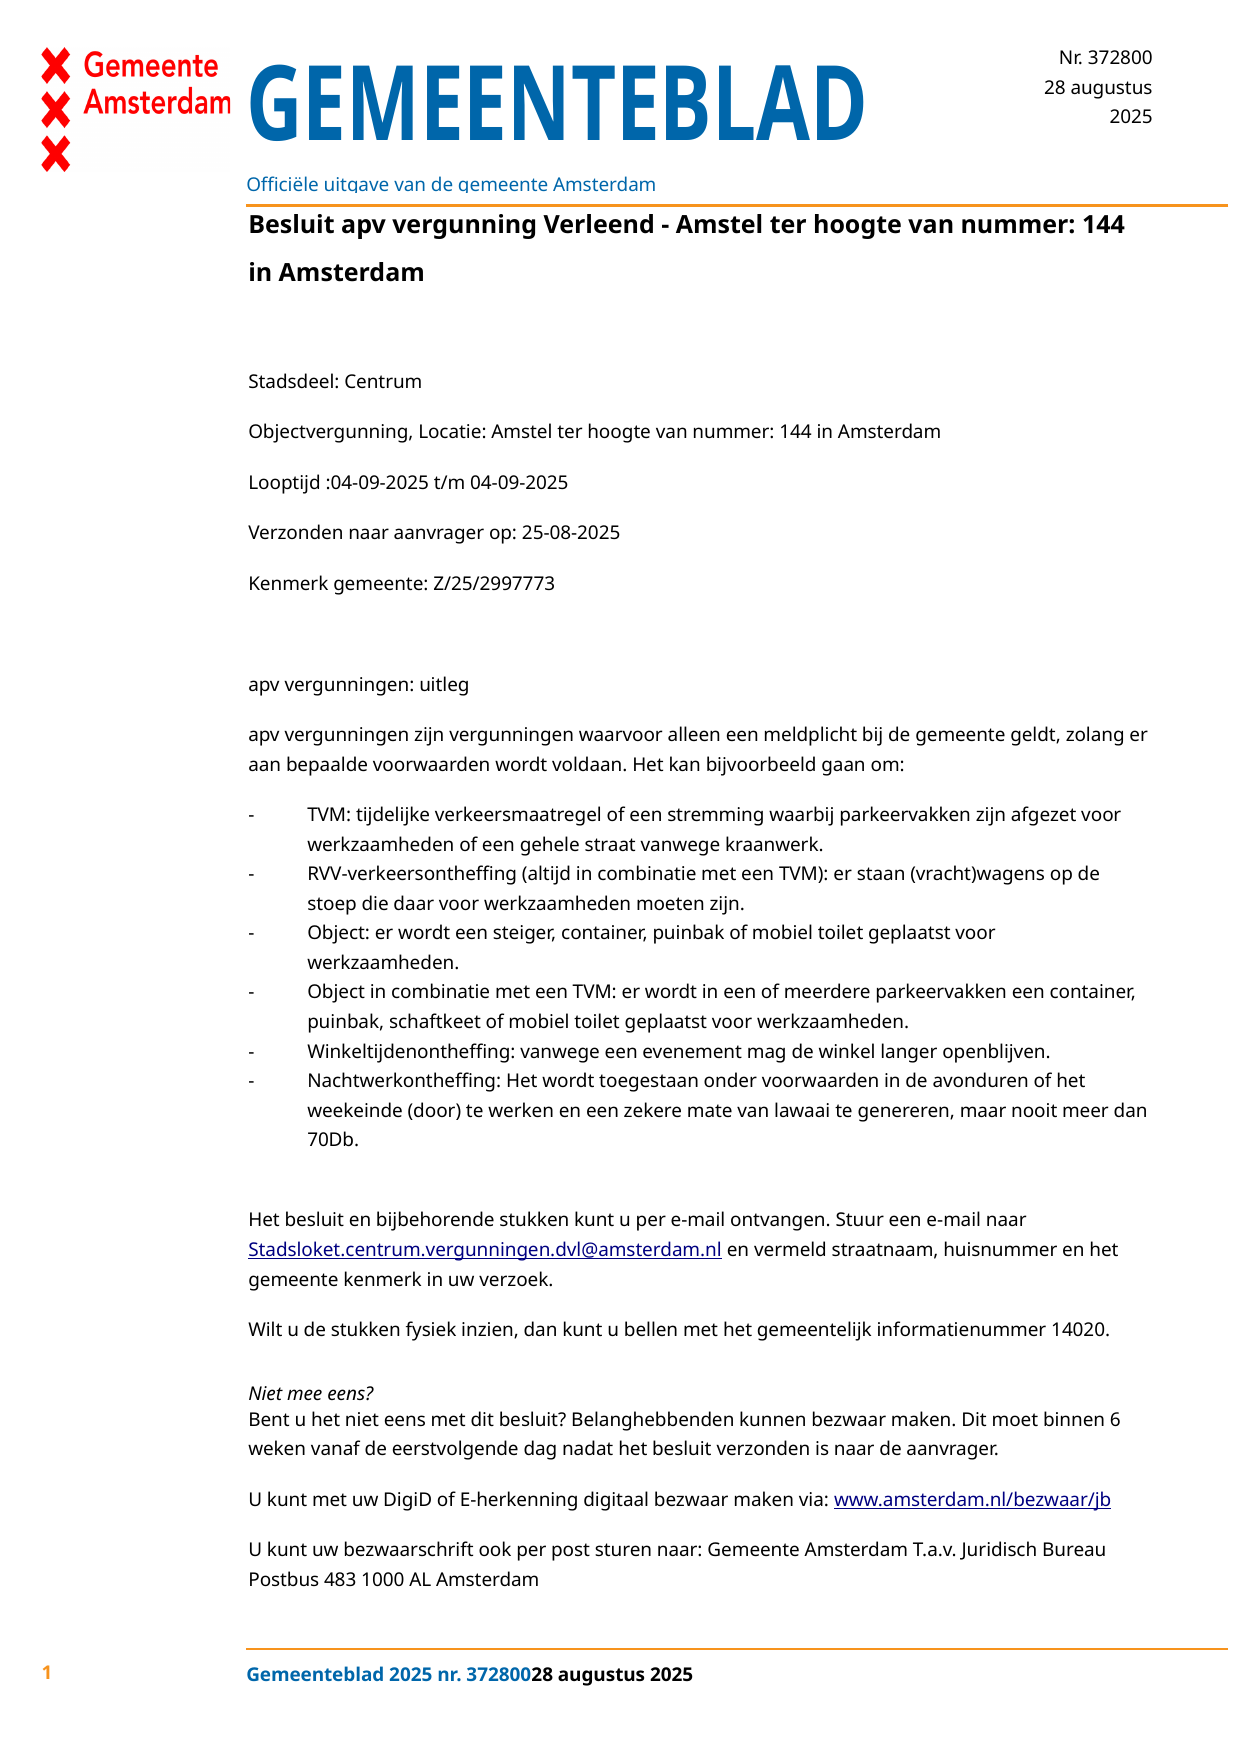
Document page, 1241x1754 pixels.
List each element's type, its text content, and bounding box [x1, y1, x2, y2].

list Object: er wordt een steiger, container, puinbak of mobiel toilet geplaatst voor werkzaamheden. [248, 919, 1152, 975]
picture [41, 47, 231, 172]
text Niet mee eens? [248, 1380, 1152, 1406]
text Objectvergunning, Locatie: Amstel ter hoogte van nummer: 144 in Amsterdam [248, 419, 1152, 444]
text Stadsdeel: Centrum [248, 368, 1152, 394]
list Nachtwerkontheffing: Het wordt toegestaan onder voorwaarden in de avonduren of het weekeinde (door) te werken en een zekere mate van lawaai te genereren, maar nooit meer dan 70Db. [248, 1067, 1152, 1152]
text apv vergunningen zijn vergunningen waarvoor alleen een meldplicht bij de gemeente geldt, zolang er aan bepaalde voorwaarden wordt voldaan. Het kan bijvoorbeeld gaan om: [248, 721, 1152, 777]
text apv vergunningen: uitleg [248, 671, 1152, 697]
list Winkeltijdenontheffing: vanwege een evenement mag de winkel langer openblijven. [248, 1038, 1152, 1064]
list TVM: tijdelijke verkeersmaatregel of een stremming waarbij parkeervakken zijn afgezet voor werkzaamheden of een gehele straat vanwege kraanwerk. [248, 801, 1152, 857]
text Bent u het niet eens met dit besluit? Belanghebbenden kunnen bezwaar maken. Dit moet binnen 6 weken vanaf de eerstvolgende dag nadat het besluit verzonden is naar de aanvrager. [248, 1406, 1152, 1461]
text Wilt u de stukken fysiek inzien, dan kunt u bellen met het gemeentelijk informatienummer 14020. [248, 1316, 1152, 1342]
text U kunt met uw DigiD of E-herkenning digitaal bezwaar maken via: www.amsterdam.nl/bezwaar/jb [248, 1486, 1152, 1512]
text Verzonden naar aanvrager op: 25-08-2025 [248, 519, 1152, 545]
list Object in combinatie met een TVM: er wordt in een of meerdere parkeervakken een container, puinbak, schaftkeet of mobiel toilet geplaatst voor werkzaamheden. [248, 979, 1152, 1034]
text Het besluit en bijbehorende stukken kunt u per e-mail ontvangen. Stuur een e-mail naar Stadsloket.centrum.vergunningen.dvl@amsterdam.nl en vermeld straatnaam, huisnummer en het gemeente kenmerk in uw verzoek. [248, 1207, 1152, 1292]
text Looptijd :04-09-2025 t/m 04-09-2025 [248, 469, 1152, 495]
list RVV-verkeersontheffing (altijd in combinatie met een TVM): er staan (vracht)wagens op de stoep die daar voor werkzaamheden moeten zijn. [248, 860, 1152, 916]
text U kunt uw bezwaarschrift ook per post sturen naar: Gemeente Amsterdam T.a.v. Juridisch Bureau Postbus 483 1000 AL Amsterdam [248, 1536, 1152, 1592]
text Besluit apv vergunning Verleend - Amstel ter hoogte van nummer: 144 in Amsterdam [248, 207, 1152, 288]
text Kenmerk gemeente: Z/25/2997773 [248, 570, 1152, 596]
